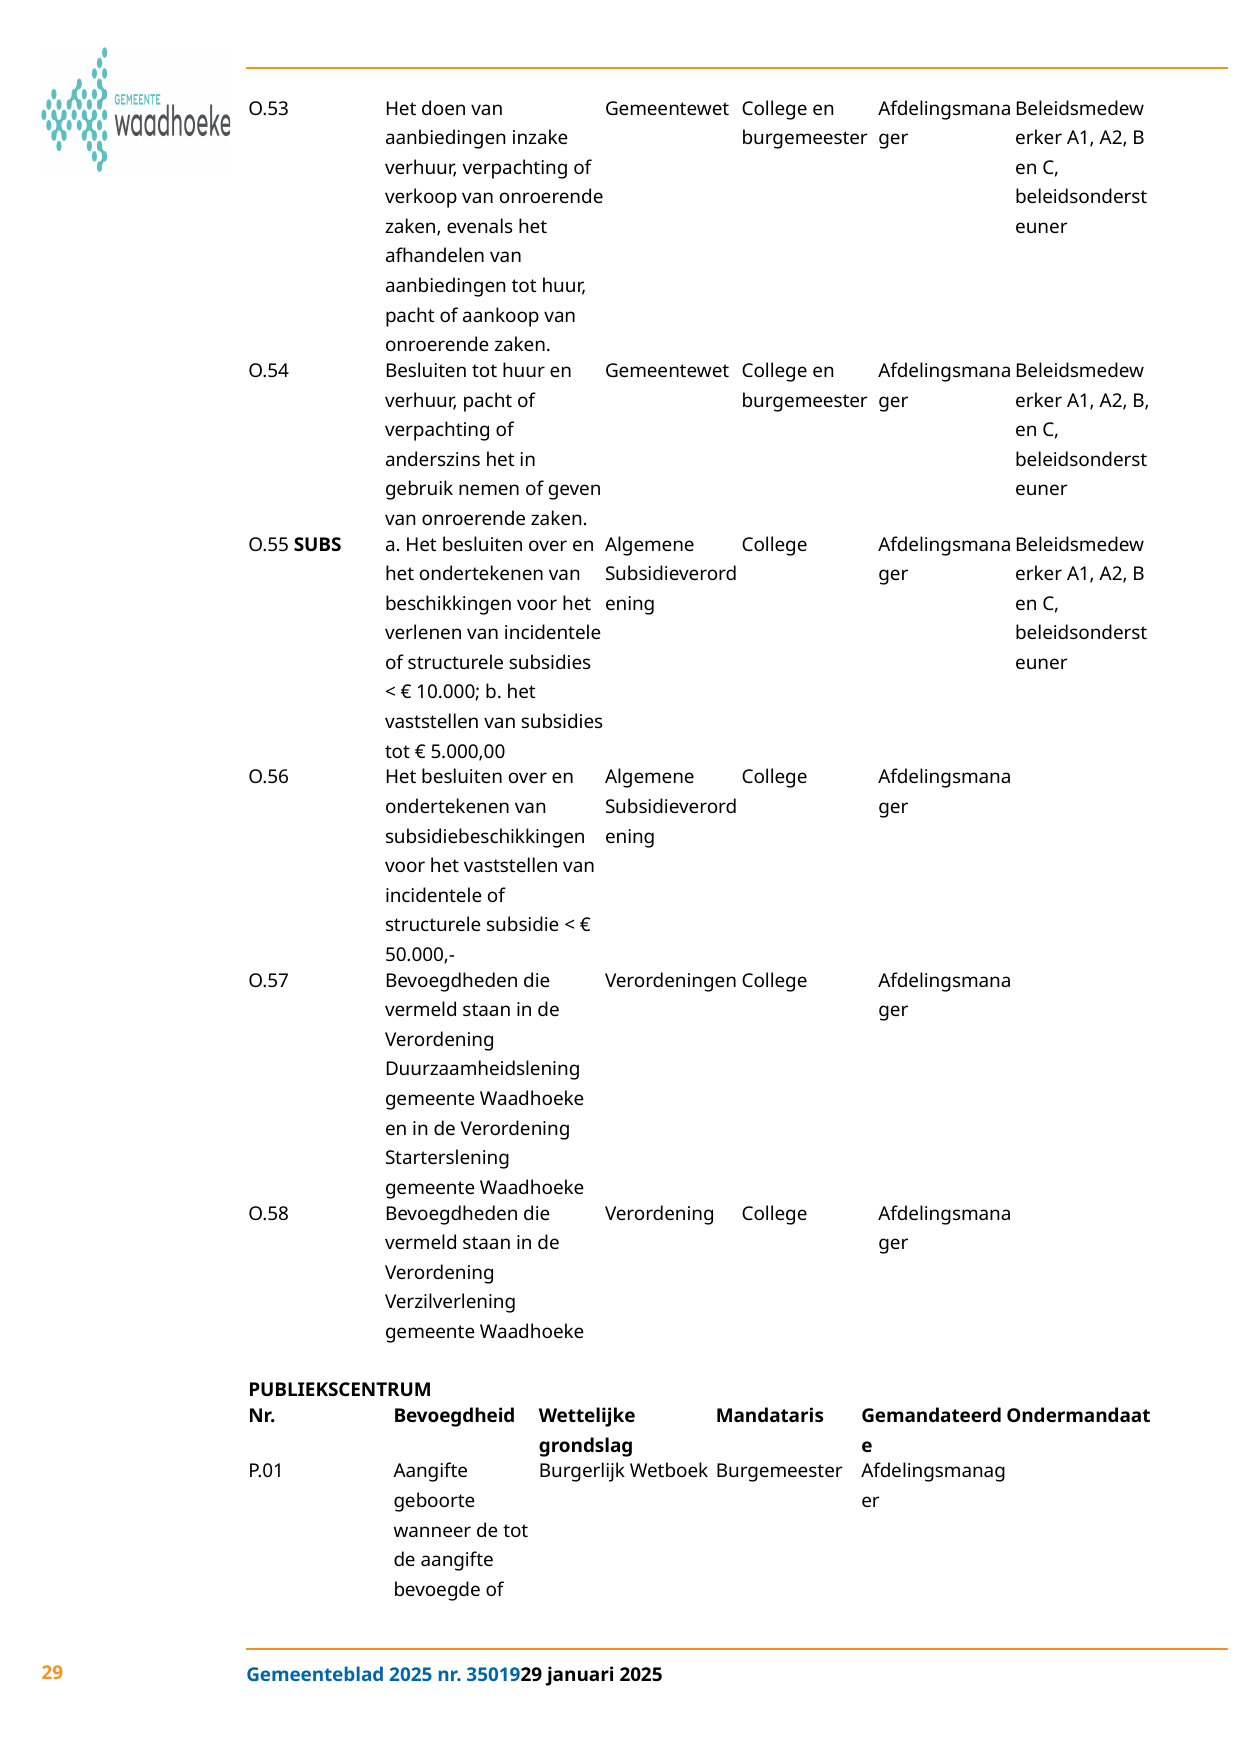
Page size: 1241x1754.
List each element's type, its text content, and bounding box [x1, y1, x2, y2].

table_cell [1015, 764, 1152, 967]
table_cell Burgerlijk Wetboek [539, 1458, 716, 1602]
picture [41, 47, 231, 172]
table_cell Afdelingsmanager [861, 1458, 1006, 1602]
table_cell College [741, 1200, 878, 1344]
table_cell Algemene Subsidieverordening [605, 764, 741, 967]
table_cell College en burgemeester [741, 357, 878, 531]
table_cell Verordening [605, 1200, 741, 1344]
table_cell Het doen van aanbiedingen inzake verhuur, verpachting of verkoop van onroerende zaken, evenals het afhandelen van aanbiedingen tot huur, pacht of aankoop van onroerende zaken. [385, 95, 605, 357]
table_cell College en burgemeester [741, 95, 878, 357]
table_cell O.57 [248, 967, 385, 1200]
table_cell Ondermandaat [1006, 1403, 1152, 1458]
table_cell Gemandateerde [861, 1403, 1006, 1458]
table_cell Bevoegdheden die vermeld staan in de Verordening Duurzaamheidslening gemeente Waadhoeke en in de Verordening Starterslening gemeente Waadhoeke [385, 967, 605, 1200]
table_cell Gemeentewet [605, 357, 741, 531]
table_cell Bevoegdheid [393, 1403, 539, 1458]
table_cell Beleidsmedewerker A1, A2, B en C, beleidsondersteuner [1015, 95, 1152, 357]
table_cell College [741, 967, 878, 1200]
table_cell Nr. [248, 1403, 393, 1458]
table_cell a. Het besluiten over en het ondertekenen van beschikkingen voor het verlenen van incidentele of structurele subsidies < € 10.000; b. het vaststellen van subsidies tot € 5.000,00 [385, 531, 605, 764]
table_cell Afdelingsmanager [878, 95, 1015, 357]
table_cell Afdelingsmanager [878, 357, 1015, 531]
table_cell O.55 SUBS [248, 531, 385, 764]
table_cell Mandataris [716, 1403, 861, 1458]
table_cell Beleidsmedewerker A1, A2, B, en C, beleidsondersteuner [1015, 357, 1152, 531]
table_cell College [741, 764, 878, 967]
table_cell College [741, 531, 878, 764]
table_cell [1006, 1458, 1152, 1602]
table_cell Algemene Subsidieverordening [605, 531, 741, 764]
table_cell Afdelingsmanager [878, 764, 1015, 967]
table_cell Het besluiten over en ondertekenen van subsidiebeschikkingen voor het vaststellen van incidentele of structurele subsidie < € 50.000,- [385, 764, 605, 967]
table_header PUBLIEKSCENTRUM [248, 1377, 1152, 1402]
table_cell Aangifte geboorte wanneer de tot de aangifte bevoegde of [393, 1458, 539, 1602]
table_cell O.54 [248, 357, 385, 531]
table_cell [1015, 967, 1152, 1200]
table_cell Afdelingsmanager [878, 1200, 1015, 1344]
table_cell O.56 [248, 764, 385, 967]
table_cell Afdelingsmanager [878, 967, 1015, 1200]
table_cell P.01 [248, 1458, 393, 1602]
table_cell Afdelingsmanager [878, 531, 1015, 764]
table_cell Verordeningen [605, 967, 741, 1200]
table_cell Besluiten tot huur en verhuur, pacht of verpachting of anderszins het in gebruik nemen of geven van onroerende zaken. [385, 357, 605, 531]
table_cell O.58 [248, 1200, 385, 1344]
table_cell Bevoegdheden die vermeld staan in de Verordening Verzilverlening gemeente Waadhoeke [385, 1200, 605, 1344]
table_cell Gemeentewet [605, 95, 741, 357]
table_cell Burgemeester [716, 1458, 861, 1602]
table_cell Wettelijke grondslag [539, 1403, 716, 1458]
table_cell O.53 [248, 95, 385, 357]
table_cell [1015, 1200, 1152, 1344]
table_cell Beleidsmedewerker A1, A2, B en C, beleidsondersteuner [1015, 531, 1152, 764]
